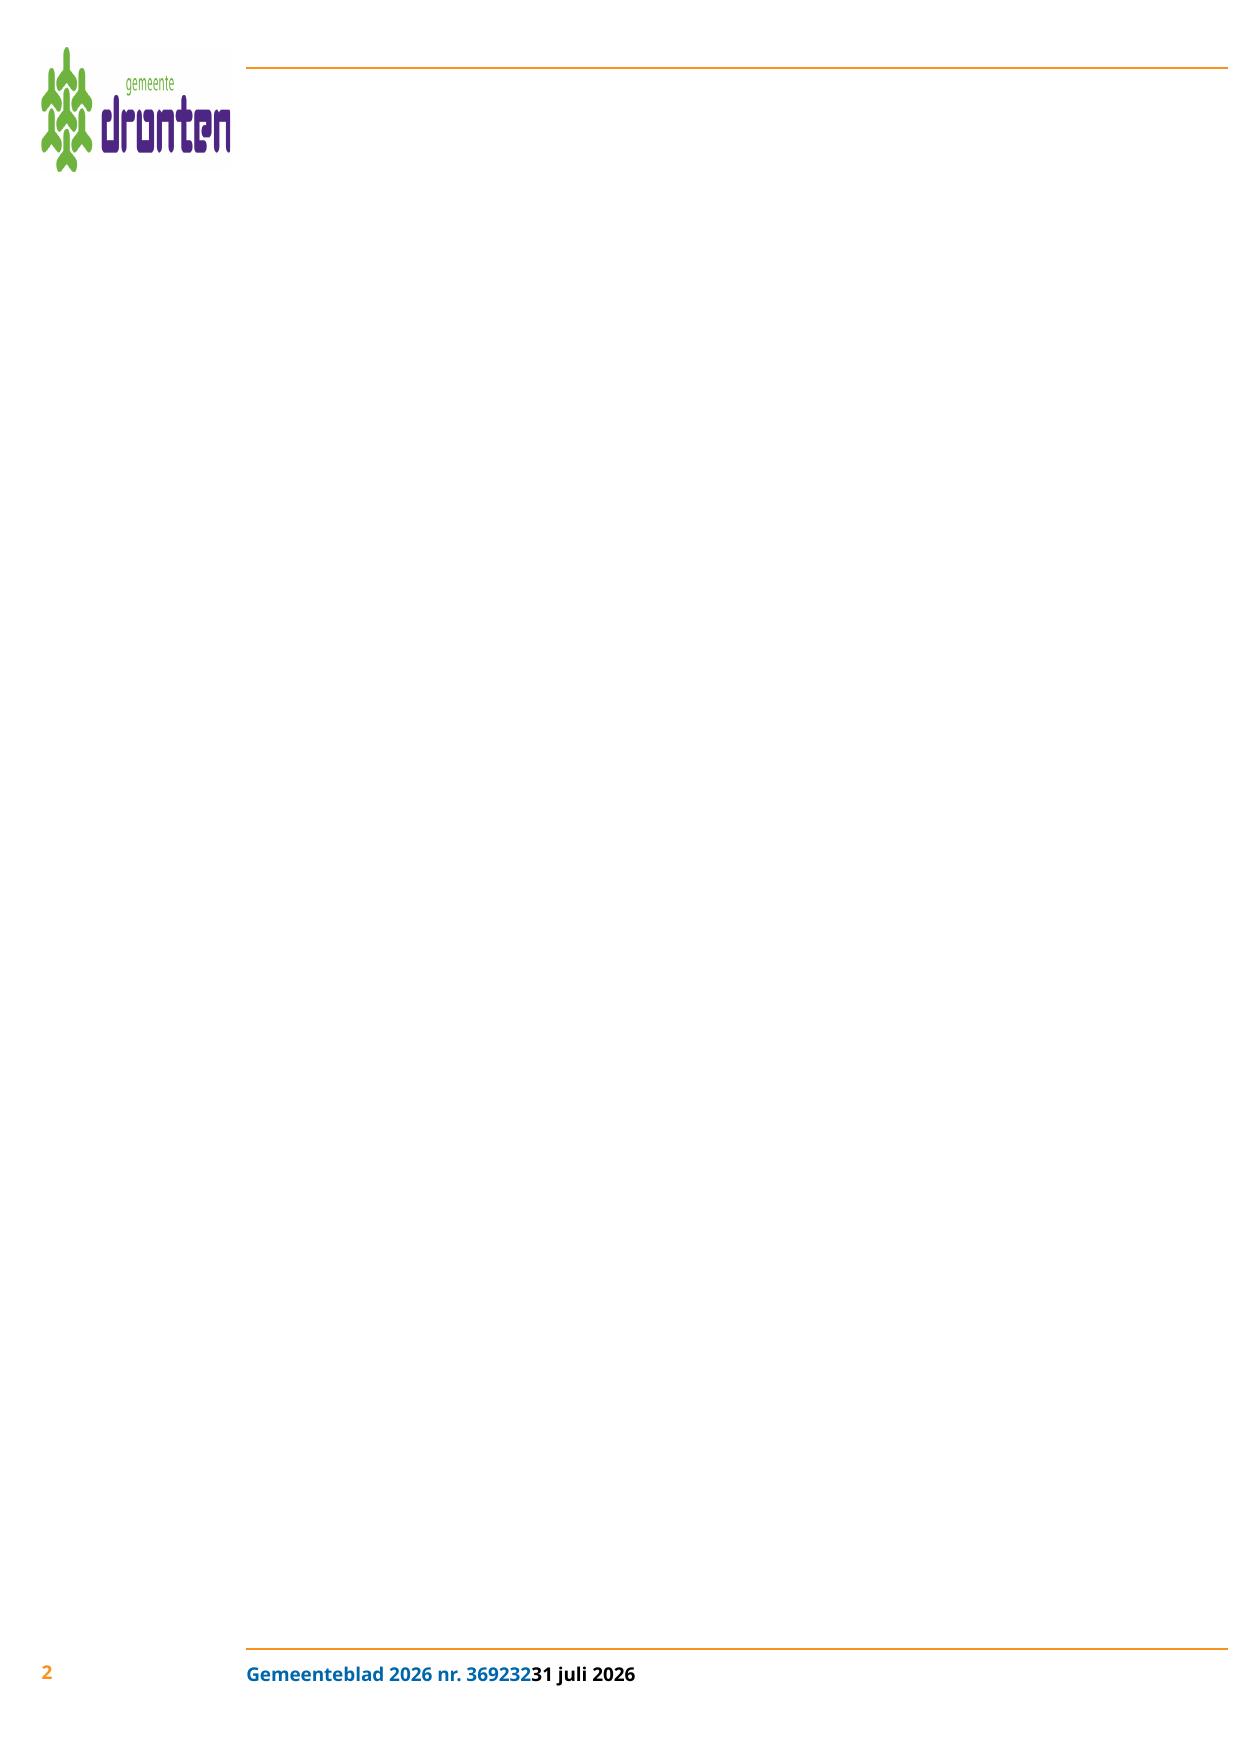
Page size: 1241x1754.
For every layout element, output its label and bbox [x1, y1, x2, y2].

picture [41, 47, 231, 172]
